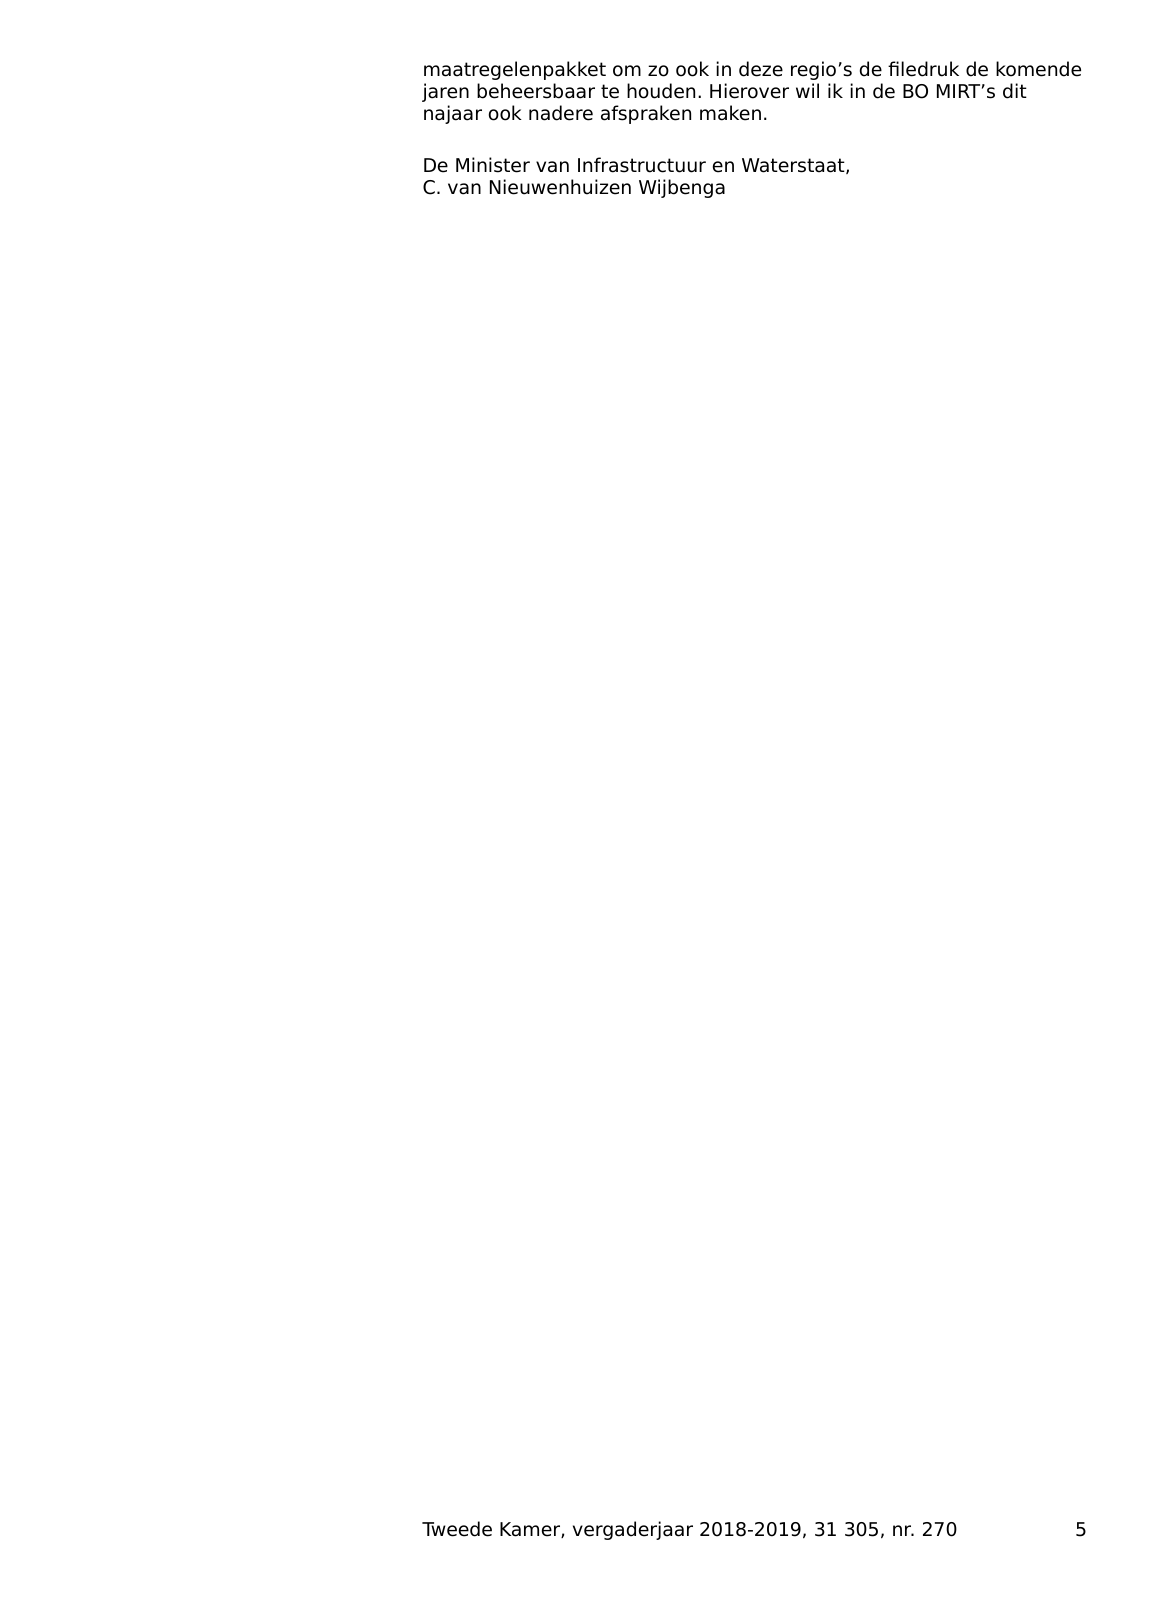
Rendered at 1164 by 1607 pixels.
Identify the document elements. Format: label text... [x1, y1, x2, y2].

text maatregelenpakket om zo ook in deze regio’s de filedruk de komende jaren beheersbaar te houden. Hierover wil ik in de BO MIRT’s dit najaar ook nadere afspraken maken. [422, 59, 1087, 125]
text De Minister van Infrastructuur en Waterstaat, C. van Nieuwenhuizen Wijbenga [422, 155, 1087, 199]
